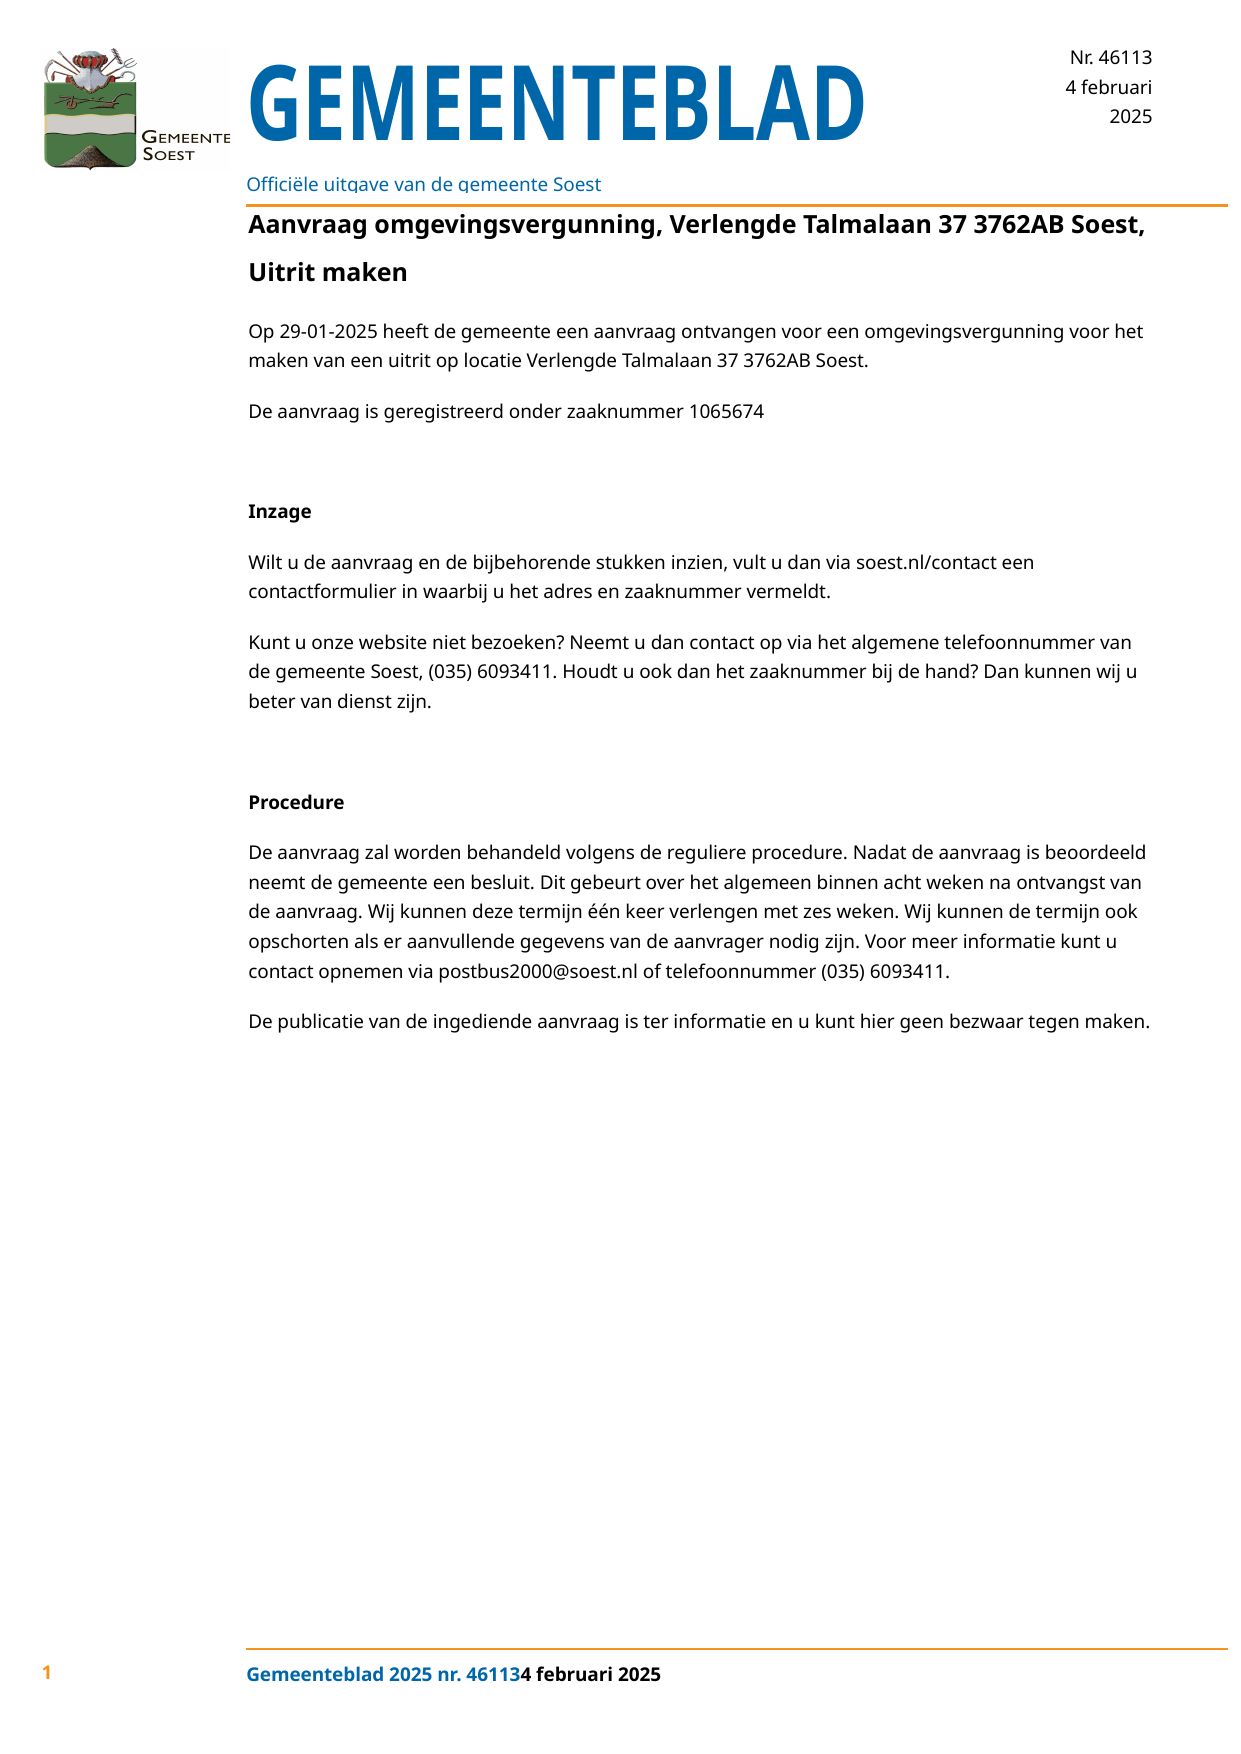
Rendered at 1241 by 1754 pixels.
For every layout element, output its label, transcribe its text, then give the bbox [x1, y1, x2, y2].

picture [41, 47, 231, 172]
text De aanvraag zal worden behandeld volgens de reguliere procedure. Nadat de aanvraag is beoordeeld neemt de gemeente een besluit. Dit gebeurt over het algemeen binnen acht weken na ontvangst van de aanvraag. Wij kunnen deze termijn één keer verlengen met zes weken. Wij kunnen de termijn ook opschorten als er aanvullende gegevens van de aanvrager nodig zijn. Voor meer informatie kunt u contact opnemen via postbus2000@soest.nl of telefoonnummer (035) 6093411. [248, 839, 1152, 984]
text Aanvraag omgevingsvergunning, Verlengde Talmalaan 37 3762AB Soest, Uitrit maken [248, 207, 1152, 288]
text Wilt u de aanvraag en de bijbehorende stukken inzien, vult u dan via soest.nl/contact een contactformulier in waarbij u het adres en zaaknummer vermeldt. [248, 549, 1152, 604]
text Op 29-01-2025 heeft de gemeente een aanvraag ontvangen voor een omgevingsvergunning voor het maken van een uitrit op locatie Verlengde Talmalaan 37 3762AB Soest. [248, 318, 1152, 373]
text De aanvraag is geregistreerd onder zaaknummer 1065674 [248, 398, 1152, 424]
text Procedure [248, 789, 1152, 815]
text De publicatie van de ingediende aanvraag is ter informatie en u kunt hier geen bezwaar tegen maken. [248, 1008, 1152, 1034]
text Inzage [248, 499, 1152, 524]
text Kunt u onze website niet bezoeken? Neemt u dan contact op via het algemene telefoonnummer van de gemeente Soest, (035) 6093411. Houdt u ook dan het zaaknummer bij de hand? Dan kunnen wij u beter van dienst zijn. [248, 629, 1152, 714]
